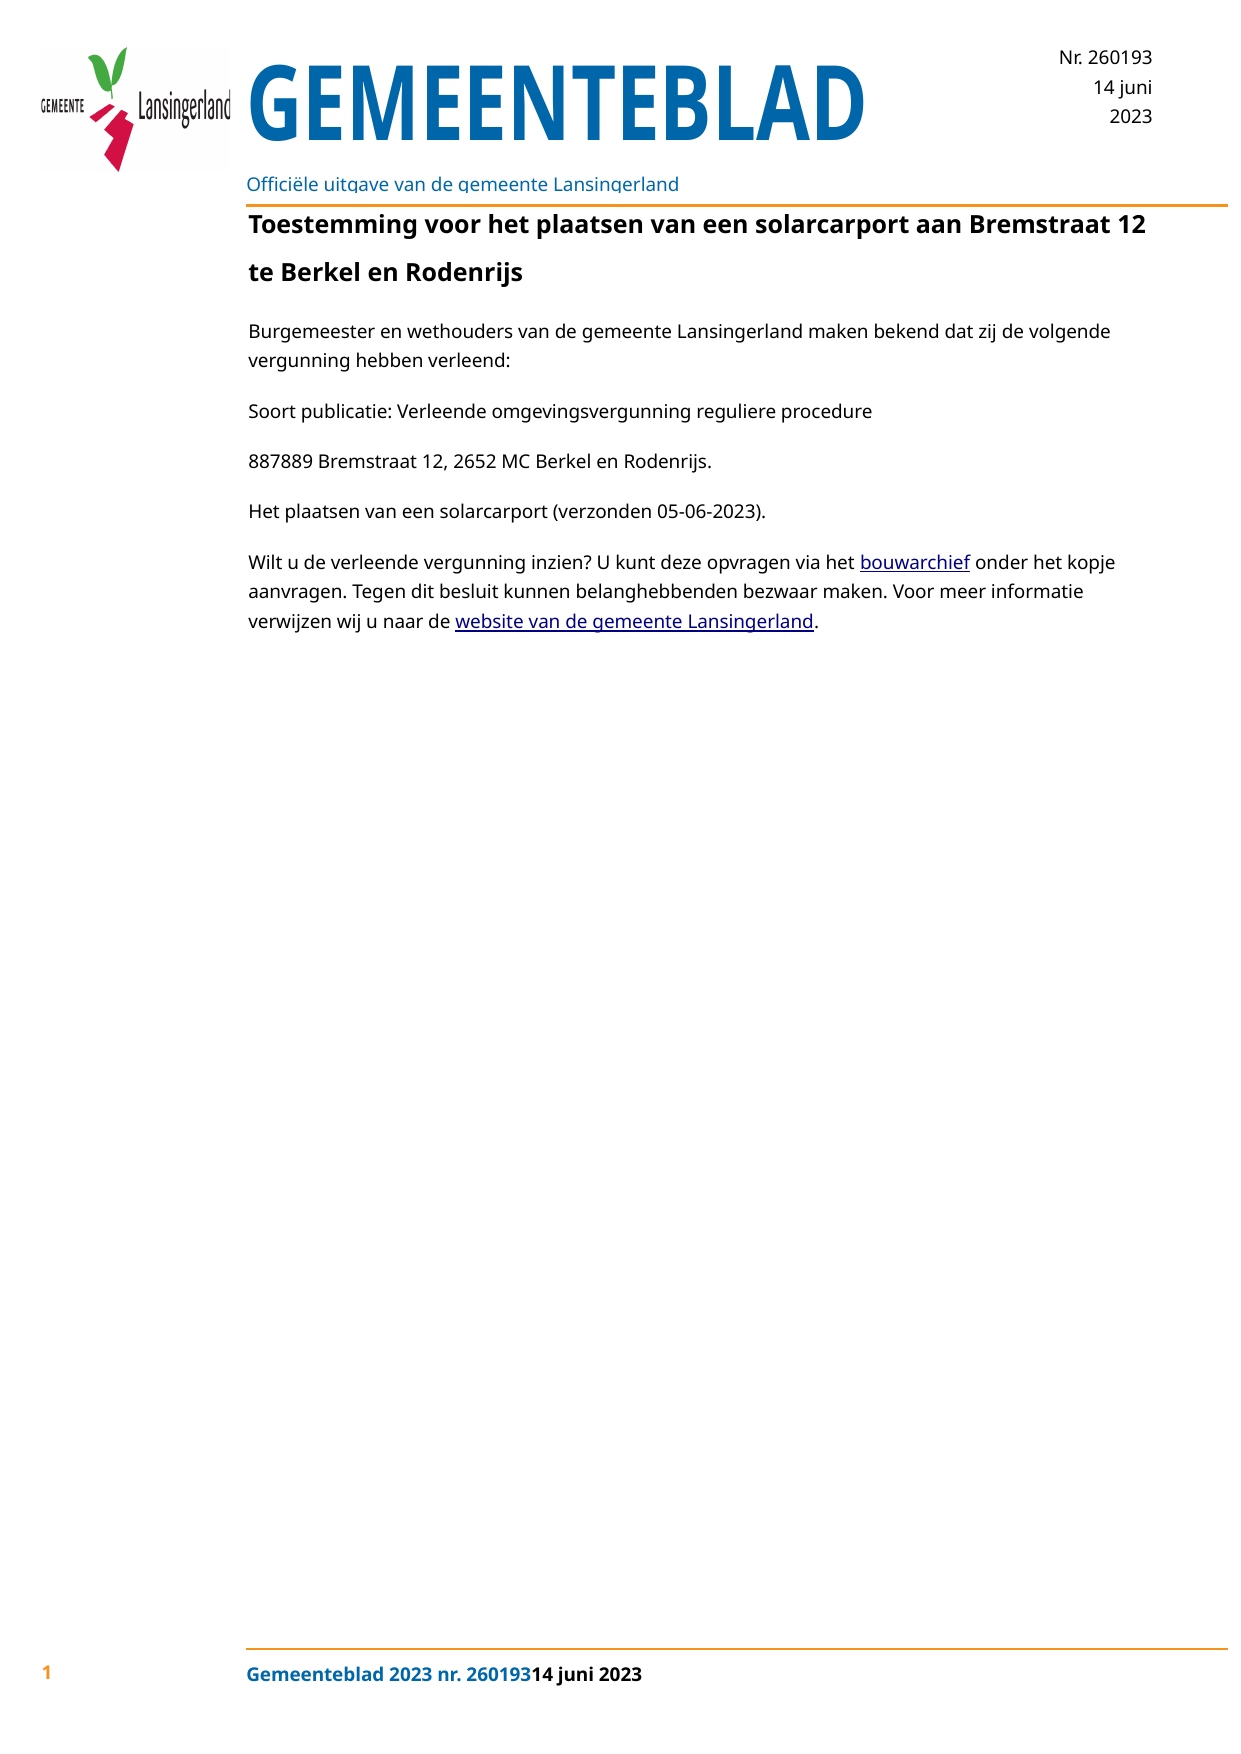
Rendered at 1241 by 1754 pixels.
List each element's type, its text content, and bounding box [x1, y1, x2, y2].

text Toestemming voor het plaatsen van een solarcarport aan Bremstraat 12 te Berkel en Rodenrijs [248, 207, 1152, 288]
text Soort publicatie: Verleende omgevingsvergunning reguliere procedure [248, 398, 1152, 424]
text Het plaatsen van een solarcarport (verzonden 05-06-2023). [248, 499, 1152, 524]
text 887889 Bremstraat 12, 2652 MC Berkel en Rodenrijs. [248, 448, 1152, 474]
picture [41, 47, 231, 172]
text Burgemeester en wethouders van de gemeente Lansingerland maken bekend dat zij de volgende vergunning hebben verleend: [248, 318, 1152, 373]
text Wilt u de verleende vergunning inzien? U kunt deze opvragen via het bouwarchief onder het kopje aanvragen. Tegen dit besluit kunnen belanghebbenden bezwaar maken. Voor meer informatie verwijzen wij u naar de website van de gemeente Lansingerland. [248, 549, 1152, 634]
